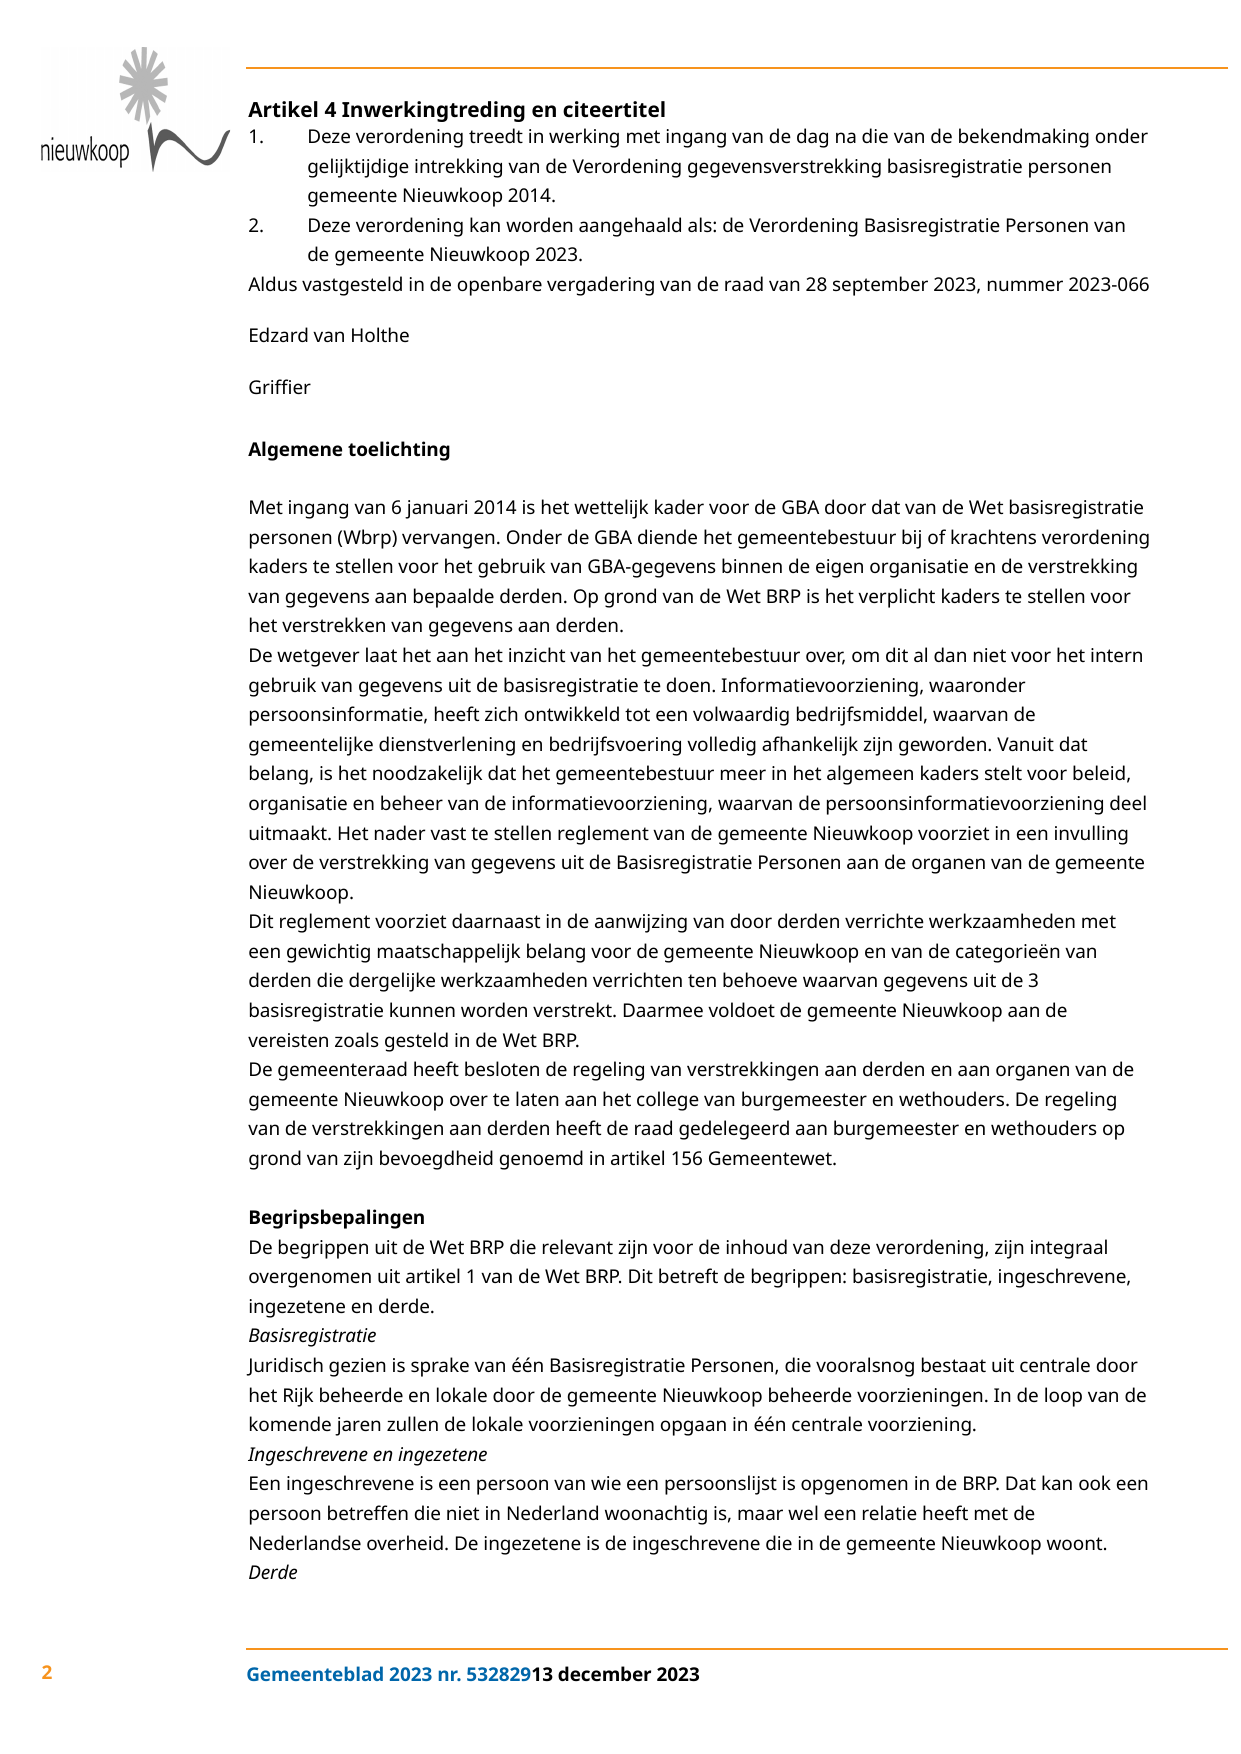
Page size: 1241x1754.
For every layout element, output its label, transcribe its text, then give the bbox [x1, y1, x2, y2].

text basisregistratie kunnen worden verstrekt. Daarmee voldoet de gemeente Nieuwkoop aan de vereisten zoals gesteld in de Wet BRP. [248, 997, 1152, 1053]
text De begrippen uit de Wet BRP die relevant zijn voor de inhoud van deze verordening, zijn integraal overgenomen uit artikel 1 van de Wet BRP. Dit betreft de begrippen: basisregistratie, ingeschrevene, ingezetene en derde. [248, 1234, 1152, 1319]
list Deze verordening kan worden aangehaald als: de Verordening Basisregistratie Personen van de gemeente Nieuwkoop 2023. [248, 212, 1152, 267]
text Juridisch gezien is sprake van één Basisregistratie Personen, die vooralsnog bestaat uit centrale door het Rijk beheerde en lokale door de gemeente Nieuwkoop beheerde voorzieningen. In de loop van de komende jaren zullen de lokale voorzieningen opgaan in één centrale voorziening. [248, 1352, 1152, 1437]
list Deze verordening treedt in werking met ingang van de dag na die van de bekendmaking onder gelijktijdige intrekking van de Verordening gegevensverstrekking basisregistratie personen gemeente Nieuwkoop 2014. [248, 123, 1152, 208]
text Ingeschrevene en ingezetene [248, 1441, 1152, 1467]
text Dit reglement voorziet daarnaast in de aanwijzing van door derden verrichte werkzaamheden met een gewichtig maatschappelijk belang voor de gemeente Nieuwkoop en van de categorieën van derden die dergelijke werkzaamheden verrichten ten behoeve waarvan gegevens uit de 3 [248, 908, 1152, 993]
text Algemene toelichting [248, 426, 1152, 465]
text Begripsbepalingen [248, 1204, 1152, 1230]
text Basisregistratie [248, 1323, 1152, 1348]
text Derde [248, 1559, 1152, 1585]
text Met ingang van 6 januari 2014 is het wettelijk kader voor de GBA door dat van de Wet basisregistratie personen (Wbrp) vervangen. Onder de GBA diende het gemeentebestuur bij of krachtens verordening kaders te stellen voor het gebruik van GBA-gegevens binnen de eigen organisatie en de verstrekking van gegevens aan bepaalde derden. Op grond van de Wet BRP is het verplicht kaders te stellen voor het verstrekken van gegevens aan derden. [248, 494, 1152, 638]
text Edzard van Holthe [248, 323, 1152, 348]
picture [41, 47, 231, 172]
text De wetgever laat het aan het inzicht van het gemeentebestuur over, om dit al dan niet voor het intern gebruik van gegevens uit de basisregistratie te doen. Informatievoorziening, waaronder persoonsinformatie, heeft zich ontwikkeld tot een volwaardig bedrijfsmiddel, waarvan de gemeentelijke dienstverlening en bedrijfsvoering volledig afhankelijk zijn geworden. Vanuit dat belang, is het noodzakelijk dat het gemeentebestuur meer in het algemeen kaders stelt voor beleid, organisatie en beheer van de informatievoorziening, waarvan de persoonsinformatievoorziening deel uitmaakt. Het nader vast te stellen reglement van de gemeente Nieuwkoop voorziet in een invulling over de verstrekking van gegevens uit de Basisregistratie Personen aan de organen van de gemeente Nieuwkoop. [248, 642, 1152, 905]
text Aldus vastgesteld in de openbare vergadering van de raad van 28 september 2023, nummer 2023-066 [248, 271, 1152, 297]
text Een ingeschrevene is een persoon van wie een persoonslijst is opgenomen in de BRP. Dat kan ook een persoon betreffen die niet in Nederland woonachtig is, maar wel een relatie heeft met de Nederlandse overheid. De ingezetene is de ingeschrevene die in de gemeente Nieuwkoop woont. [248, 1471, 1152, 1556]
text De gemeenteraad heeft besloten de regeling van verstrekkingen aan derden en aan organen van de gemeente Nieuwkoop over te laten aan het college van burgemeester en wethouders. De regeling van de verstrekkingen aan derden heeft de raad gedelegeerd aan burgemeester en wethouders op grond van zijn bevoegdheid genoemd in artikel 156 Gemeentewet. [248, 1056, 1152, 1171]
text Artikel 4 Inwerkingtreding en citeertitel [248, 95, 1152, 123]
text Griffier [248, 374, 1152, 400]
